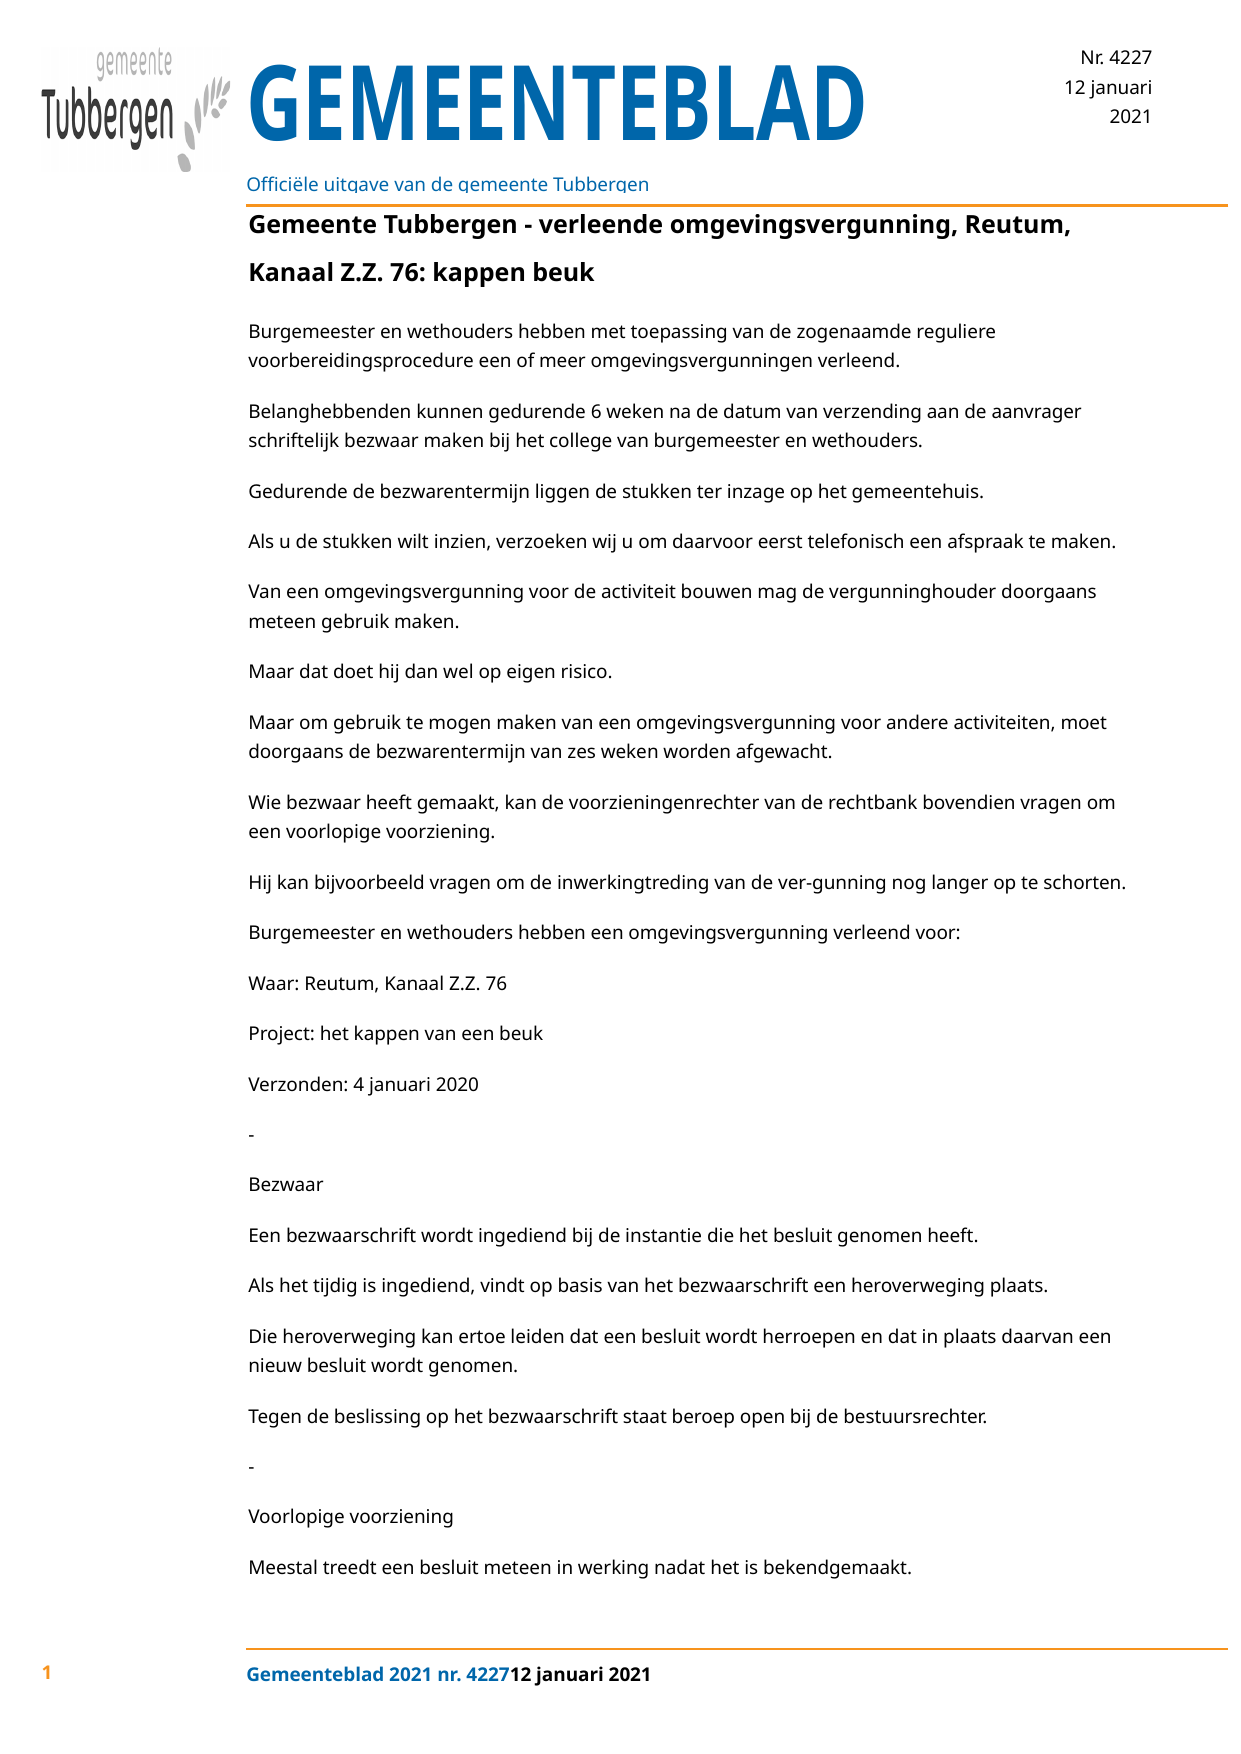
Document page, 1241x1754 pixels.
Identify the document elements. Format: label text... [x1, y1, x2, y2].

text Van een omgevingsvergunning voor de activiteit bouwen mag de vergunninghouder doorgaans meteen gebruik maken. [248, 579, 1152, 634]
text Als u de stukken wilt inzien, verzoeken wij u om daarvoor eerst telefonisch een afspraak te maken. [248, 528, 1152, 554]
text Waar: Reutum, Kanaal Z.Z. 76 [248, 970, 1152, 996]
text Burgemeester en wethouders hebben een omgevingsvergunning verleend voor: [248, 919, 1152, 945]
text Die heroverweging kan ertoe leiden dat een besluit wordt herroepen en dat in plaats daarvan een nieuw besluit wordt genomen. [248, 1323, 1152, 1378]
text Hij kan bijvoorbeeld vragen om de inwerkingtreding van de ver-gunning nog langer op te schorten. [248, 869, 1152, 895]
text Verzonden: 4 januari 2020 [248, 1071, 1152, 1097]
text Wie bezwaar heeft gemaakt, kan de voorzieningenrechter van de rechtbank bovendien vragen om een voorlopige voorziening. [248, 789, 1152, 844]
text Voorlopige voorziening [248, 1504, 1152, 1529]
text Meestal treedt een besluit meteen in werking nadat het is bekendgemaakt. [248, 1554, 1152, 1580]
text Gemeente Tubbergen - verleende omgevingsvergunning, Reutum, Kanaal Z.Z. 76: kappen beuk [248, 207, 1152, 288]
text Maar dat doet hij dan wel op eigen risico. [248, 659, 1152, 684]
text Burgemeester en wethouders hebben met toepassing van de zogenaamde reguliere voorbereidingsprocedure een of meer omgevingsvergunningen verleend. [248, 318, 1152, 373]
text Belanghebbenden kunnen gedurende 6 weken na de datum van verzending aan de aanvrager schriftelijk bezwaar maken bij het college van burgemeester en wethouders. [248, 398, 1152, 453]
text - [248, 1453, 1152, 1479]
text Gedurende de bezwarentermijn liggen de stukken ter inzage op het gemeentehuis. [248, 478, 1152, 504]
text Project: het kappen van een beuk [248, 1020, 1152, 1046]
text - [248, 1121, 1152, 1147]
text Bezwaar [248, 1172, 1152, 1197]
text Als het tijdig is ingediend, vindt op basis van het bezwaarschrift een heroverweging plaats. [248, 1272, 1152, 1298]
text Tegen de beslissing op het bezwaarschrift staat beroep open bij de bestuursrechter. [248, 1403, 1152, 1429]
text Een bezwaarschrift wordt ingediend bij de instantie die het besluit genomen heeft. [248, 1222, 1152, 1248]
picture [41, 47, 231, 172]
text Maar om gebruik te mogen maken van een omgevingsvergunning voor andere activiteiten, moet doorgaans de bezwarentermijn van zes weken worden afgewacht. [248, 709, 1152, 764]
